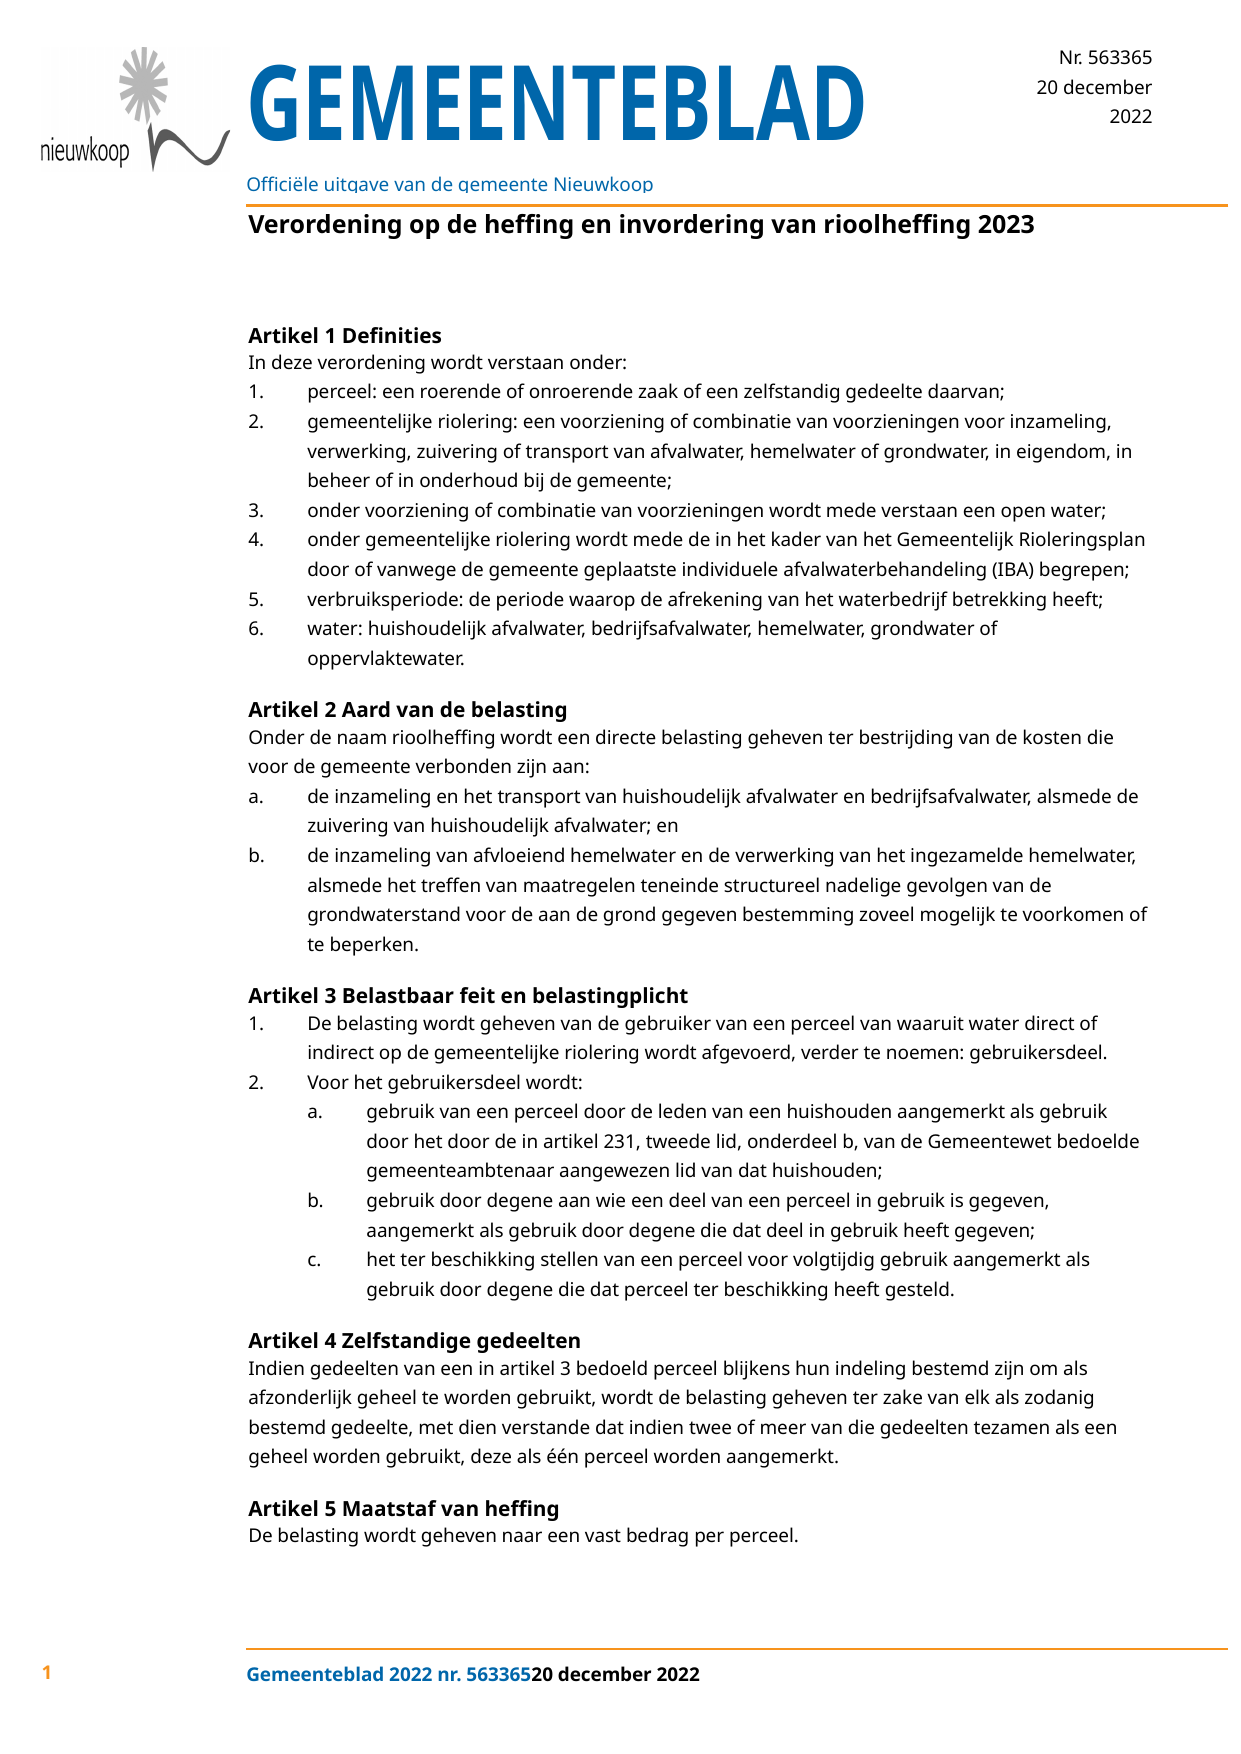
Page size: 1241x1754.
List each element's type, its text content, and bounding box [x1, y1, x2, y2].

list De belasting wordt geheven van de gebruiker van een perceel van waaruit water direct of indirect op de gemeentelijke riolering wordt afgevoerd, verder te noemen: gebruikersdeel. [248, 1010, 1152, 1065]
text Artikel 2 Aard van de belasting [248, 695, 1152, 724]
list gemeentelijke riolering: een voorziening of combinatie van voorzieningen voor inzameling, verwerking, zuivering of transport van afvalwater, hemelwater of grondwater, in eigendom, in beheer of in onderhoud bij de gemeente; [248, 408, 1152, 493]
text Indien gedeelten van een in artikel 3 bedoeld perceel blijkens hun indeling bestemd zijn om als afzonderlijk geheel te worden gebruikt, wordt de belasting geheven ter zake van elk als zodanig bestemd gedeelte, met dien verstande dat indien twee of meer van die gedeelten tezamen als een geheel worden gebruikt, deze als één perceel worden aangemerkt. [248, 1355, 1152, 1469]
list onder gemeentelijke riolering wordt mede de in het kader van het Gemeentelijk Rioleringsplan door of vanwege de gemeente geplaatste individuele afvalwaterbehandeling (IBA) begrepen; [248, 527, 1152, 582]
list water: huishoudelijk afvalwater, bedrijfsafvalwater, hemelwater, grondwater of oppervlaktewater. [248, 615, 1152, 671]
text Verordening op de heffing en invordering van rioolheffing 2023 [248, 207, 1152, 241]
text Onder de naam rioolheffing wordt een directe belasting geheven ter bestrijding van de kosten die voor de gemeente verbonden zijn aan: [248, 724, 1152, 779]
list de inzameling en het transport van huishoudelijk afvalwater en bedrijfsafvalwater, alsmede de zuivering van huishoudelijk afvalwater; en [248, 783, 1152, 838]
picture [41, 47, 231, 172]
list Voor het gebruikersdeel wordt: [248, 1069, 1152, 1095]
text Artikel 4 Zelfstandige gedeelten [248, 1326, 1152, 1355]
text Artikel 3 Belastbaar feit en belastingplicht [248, 981, 1152, 1010]
list het ter beschikking stellen van een perceel voor volgtijdig gebruik aangemerkt als gebruik door degene die dat perceel ter beschikking heeft gesteld. [307, 1246, 1152, 1302]
list de inzameling van afvloeiend hemelwater en de verwerking van het ingezamelde hemelwater, alsmede het treffen van maatregelen teneinde structureel nadelige gevolgen van de grondwaterstand voor de aan de grond gegeven bestemming zoveel mogelijk te voorkomen of te beperken. [248, 842, 1152, 957]
text Artikel 1 Definities [248, 321, 1152, 349]
list gebruik van een perceel door de leden van een huishouden aangemerkt als gebruik door het door de in artikel 231, tweede lid, onderdeel b, van de Gemeentewet bedoelde gemeenteambtenaar aangewezen lid van dat huishouden; [307, 1098, 1152, 1183]
list verbruiksperiode: de periode waarop de afrekening van het waterbedrijf betrekking heeft; [248, 586, 1152, 612]
list perceel: een roerende of onroerende zaak of een zelfstandig gedeelte daarvan; [248, 379, 1152, 404]
text Artikel 5 Maatstaf van heffing [248, 1494, 1152, 1522]
text In deze verordening wordt verstaan onder: [248, 349, 1152, 375]
text De belasting wordt geheven naar een vast bedrag per perceel. [248, 1522, 1152, 1548]
list onder voorziening of combinatie van voorzieningen wordt mede verstaan een open water; [248, 497, 1152, 523]
list gebruik door degene aan wie een deel van een perceel in gebruik is gegeven, aangemerkt als gebruik door degene die dat deel in gebruik heeft gegeven; [307, 1187, 1152, 1243]
